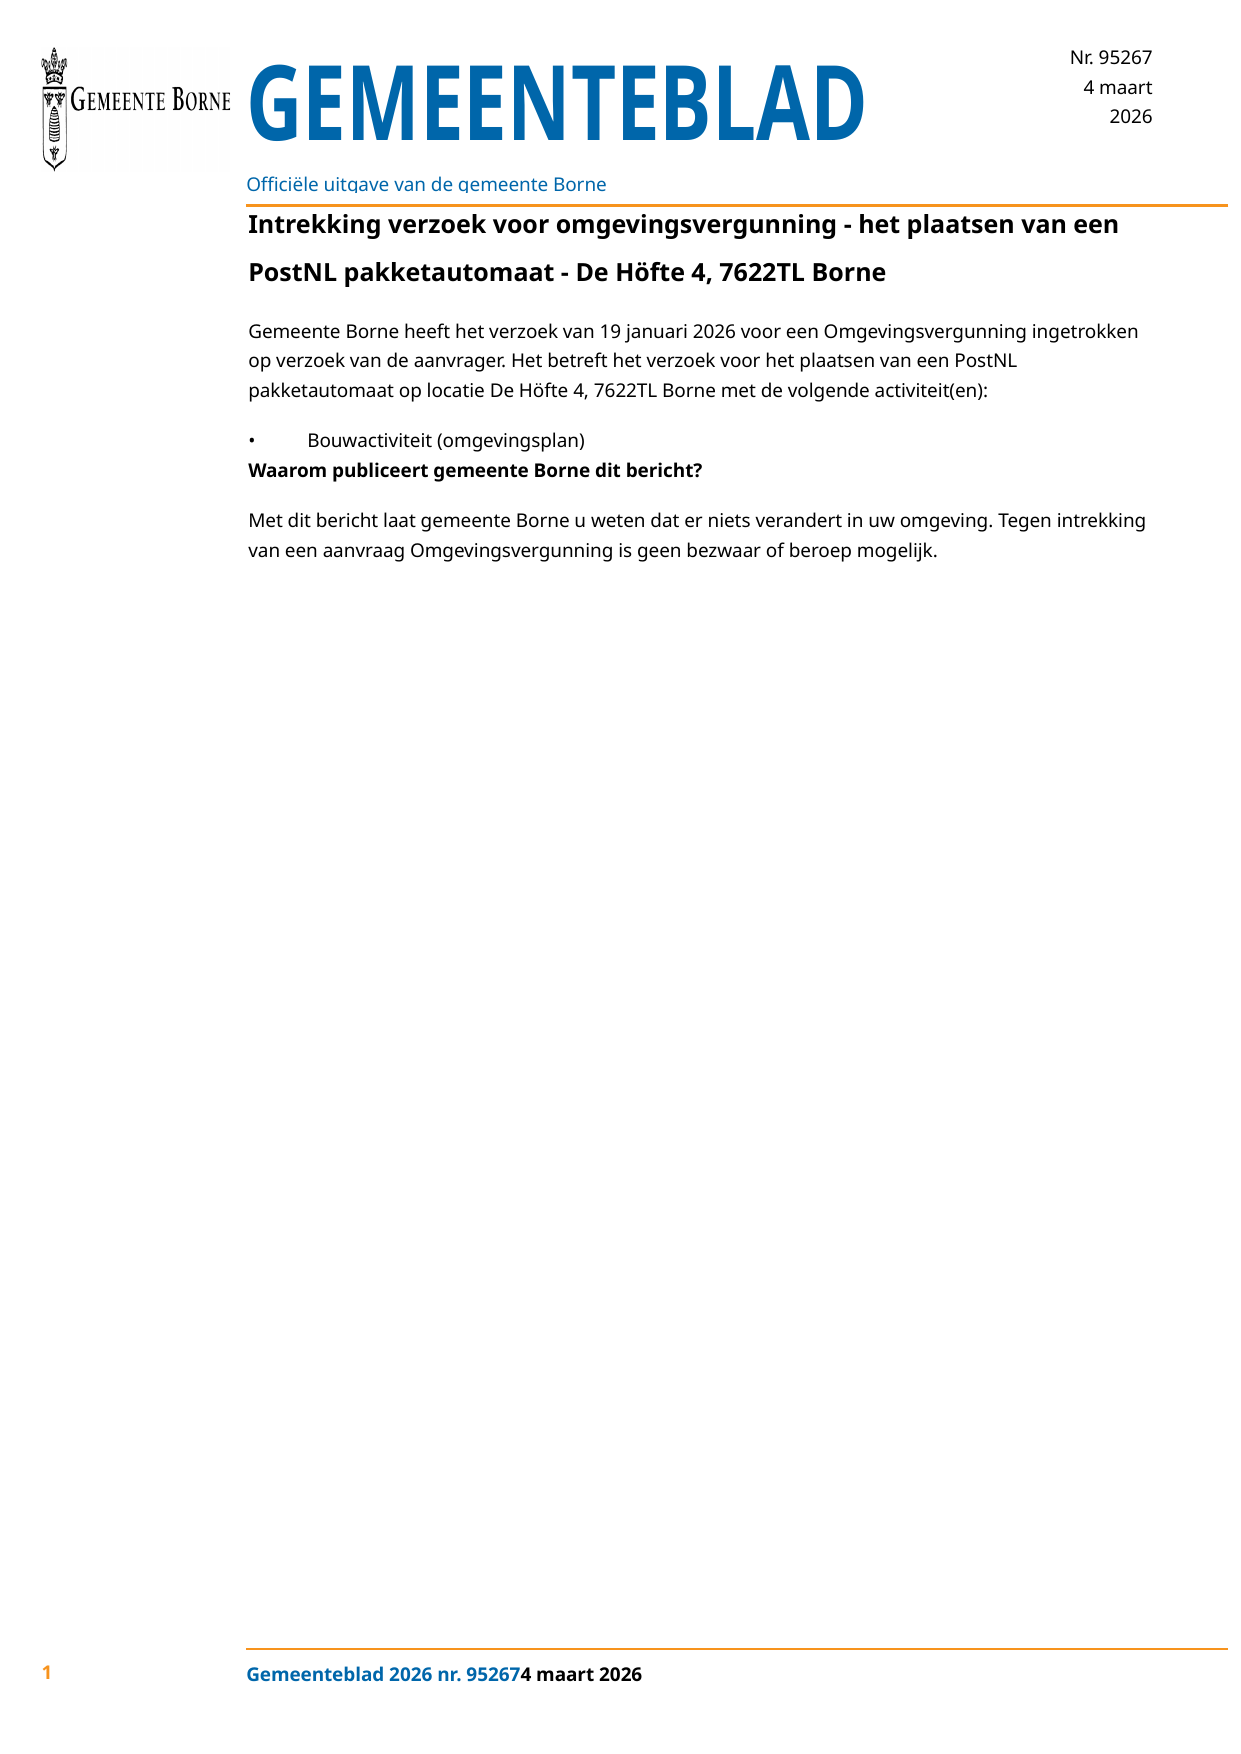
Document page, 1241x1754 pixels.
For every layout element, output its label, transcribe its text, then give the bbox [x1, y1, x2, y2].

text Intrekking verzoek voor omgevingsvergunning - het plaatsen van een PostNL pakketautomaat - De Höfte 4, 7622TL Borne [248, 207, 1152, 288]
picture [41, 47, 231, 172]
text Met dit bericht laat gemeente Borne u weten dat er niets verandert in uw omgeving. Tegen intrekking van een aanvraag Omgevingsvergunning is geen bezwaar of beroep mogelijk. [248, 507, 1152, 563]
text Gemeente Borne heeft het verzoek van 19 januari 2026 voor een Omgevingsvergunning ingetrokken op verzoek van de aanvrager. Het betreft het verzoek voor het plaatsen van een PostNL pakketautomaat op locatie De Höfte 4, 7622TL Borne met de volgende activiteit(en): [248, 318, 1152, 403]
text Waarom publiceert gemeente Borne dit bericht? [248, 457, 1152, 483]
list Bouwactiviteit (omgevingsplan) [248, 427, 1152, 453]
